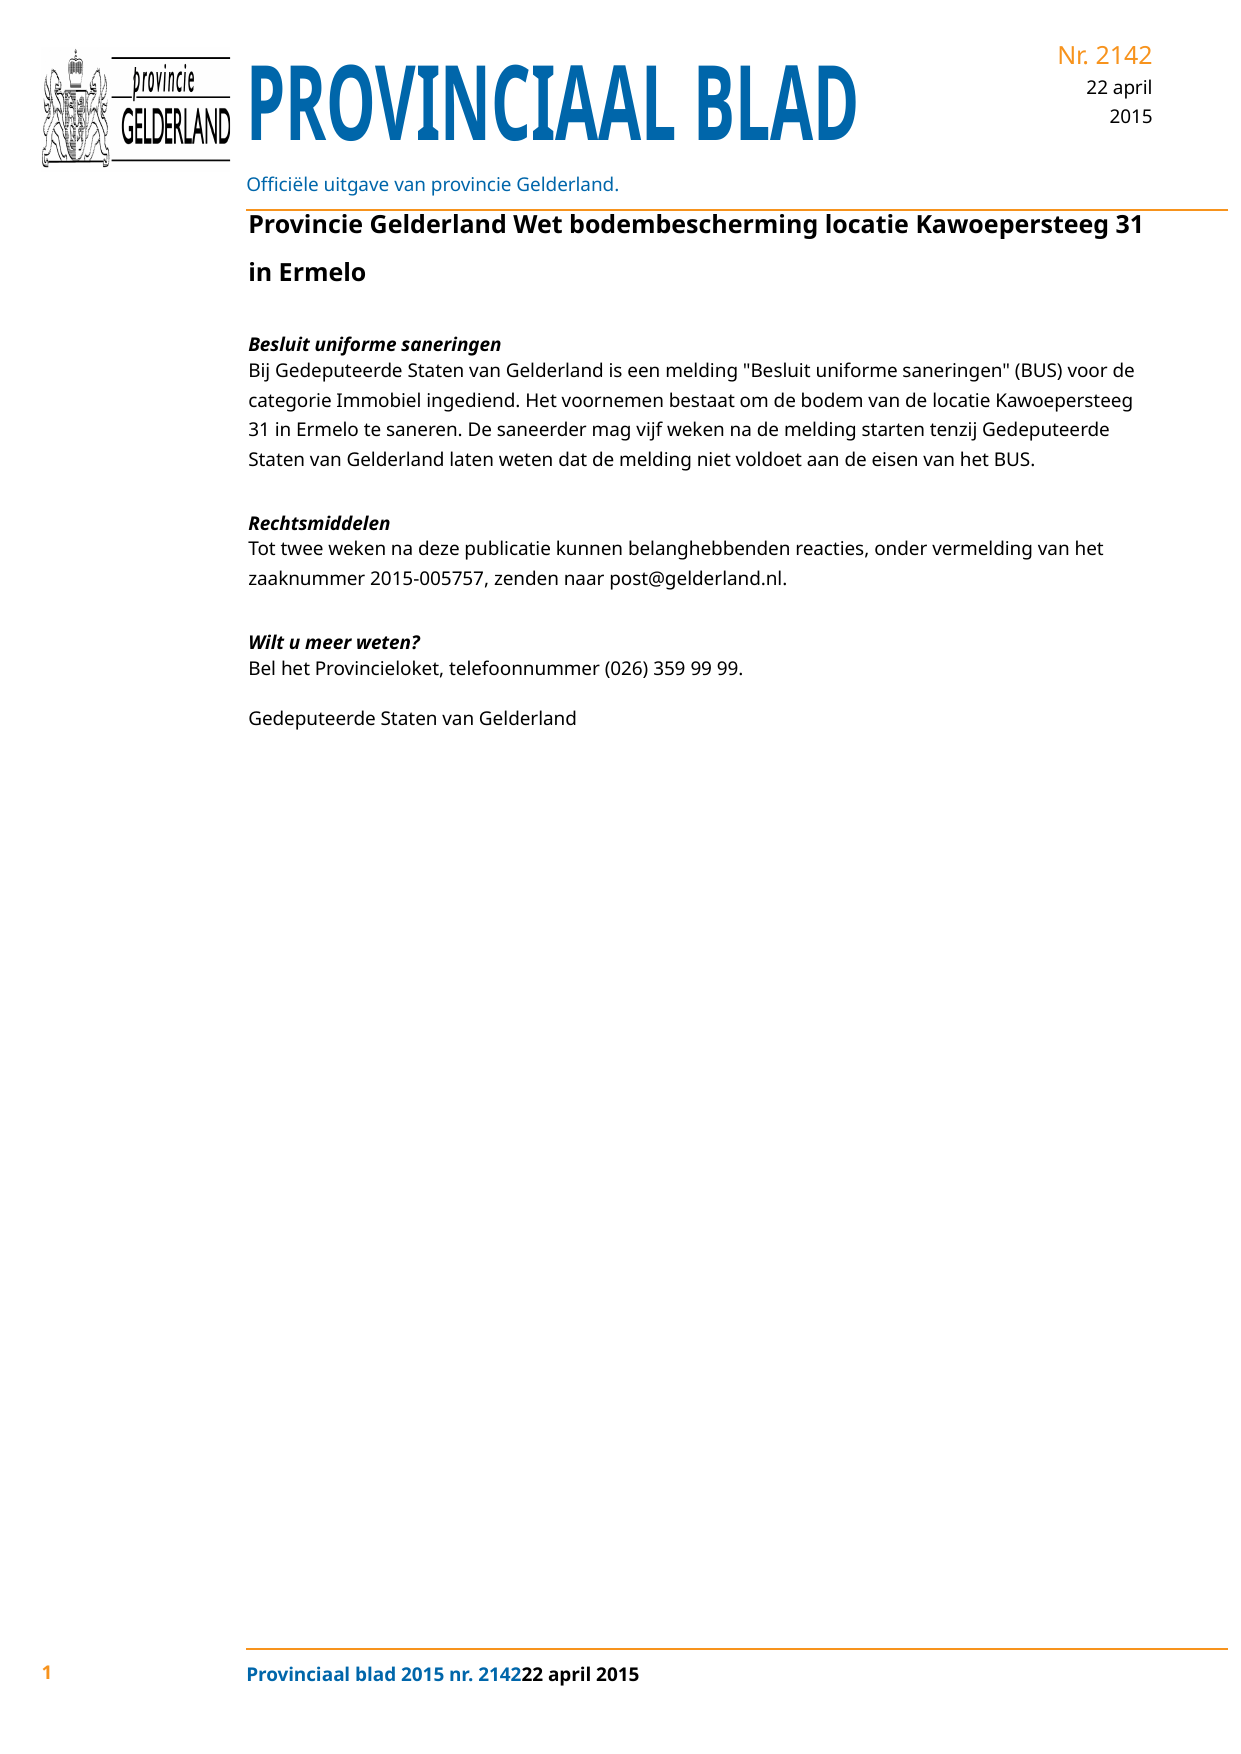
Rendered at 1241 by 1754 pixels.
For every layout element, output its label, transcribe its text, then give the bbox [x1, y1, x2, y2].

text Gedeputeerde Staten van Gelderland [248, 705, 1152, 731]
picture [41, 47, 231, 172]
text Rechtsmiddelen [248, 510, 1152, 536]
text Wilt u meer weten? [248, 629, 1152, 655]
text Provincie Gelderland Wet bodembescherming locatie Kawoepersteeg 31 in Ermelo [248, 211, 1152, 288]
text Bij Gedeputeerde Staten van Gelderland is een melding "Besluit uniforme saneringen" (BUS) voor de categorie Immobiel ingediend. Het voornemen bestaat om de bodem van de locatie Kawoepersteeg 31 in Ermelo te saneren. De saneerder mag vijf weken na de melding starten tenzij Gedeputeerde Staten van Gelderland laten weten dat de melding niet voldoet aan de eisen van het BUS. [248, 357, 1152, 472]
text Bel het Provincieloket, telefoonnummer (026) 359 99 99. [248, 655, 1152, 681]
text Besluit uniforme saneringen [248, 331, 1152, 357]
text Tot twee weken na deze publicatie kunnen belanghebbenden reacties, onder vermelding van het zaaknummer 2015-005757, zenden naar post@gelderland.nl. [248, 536, 1152, 591]
